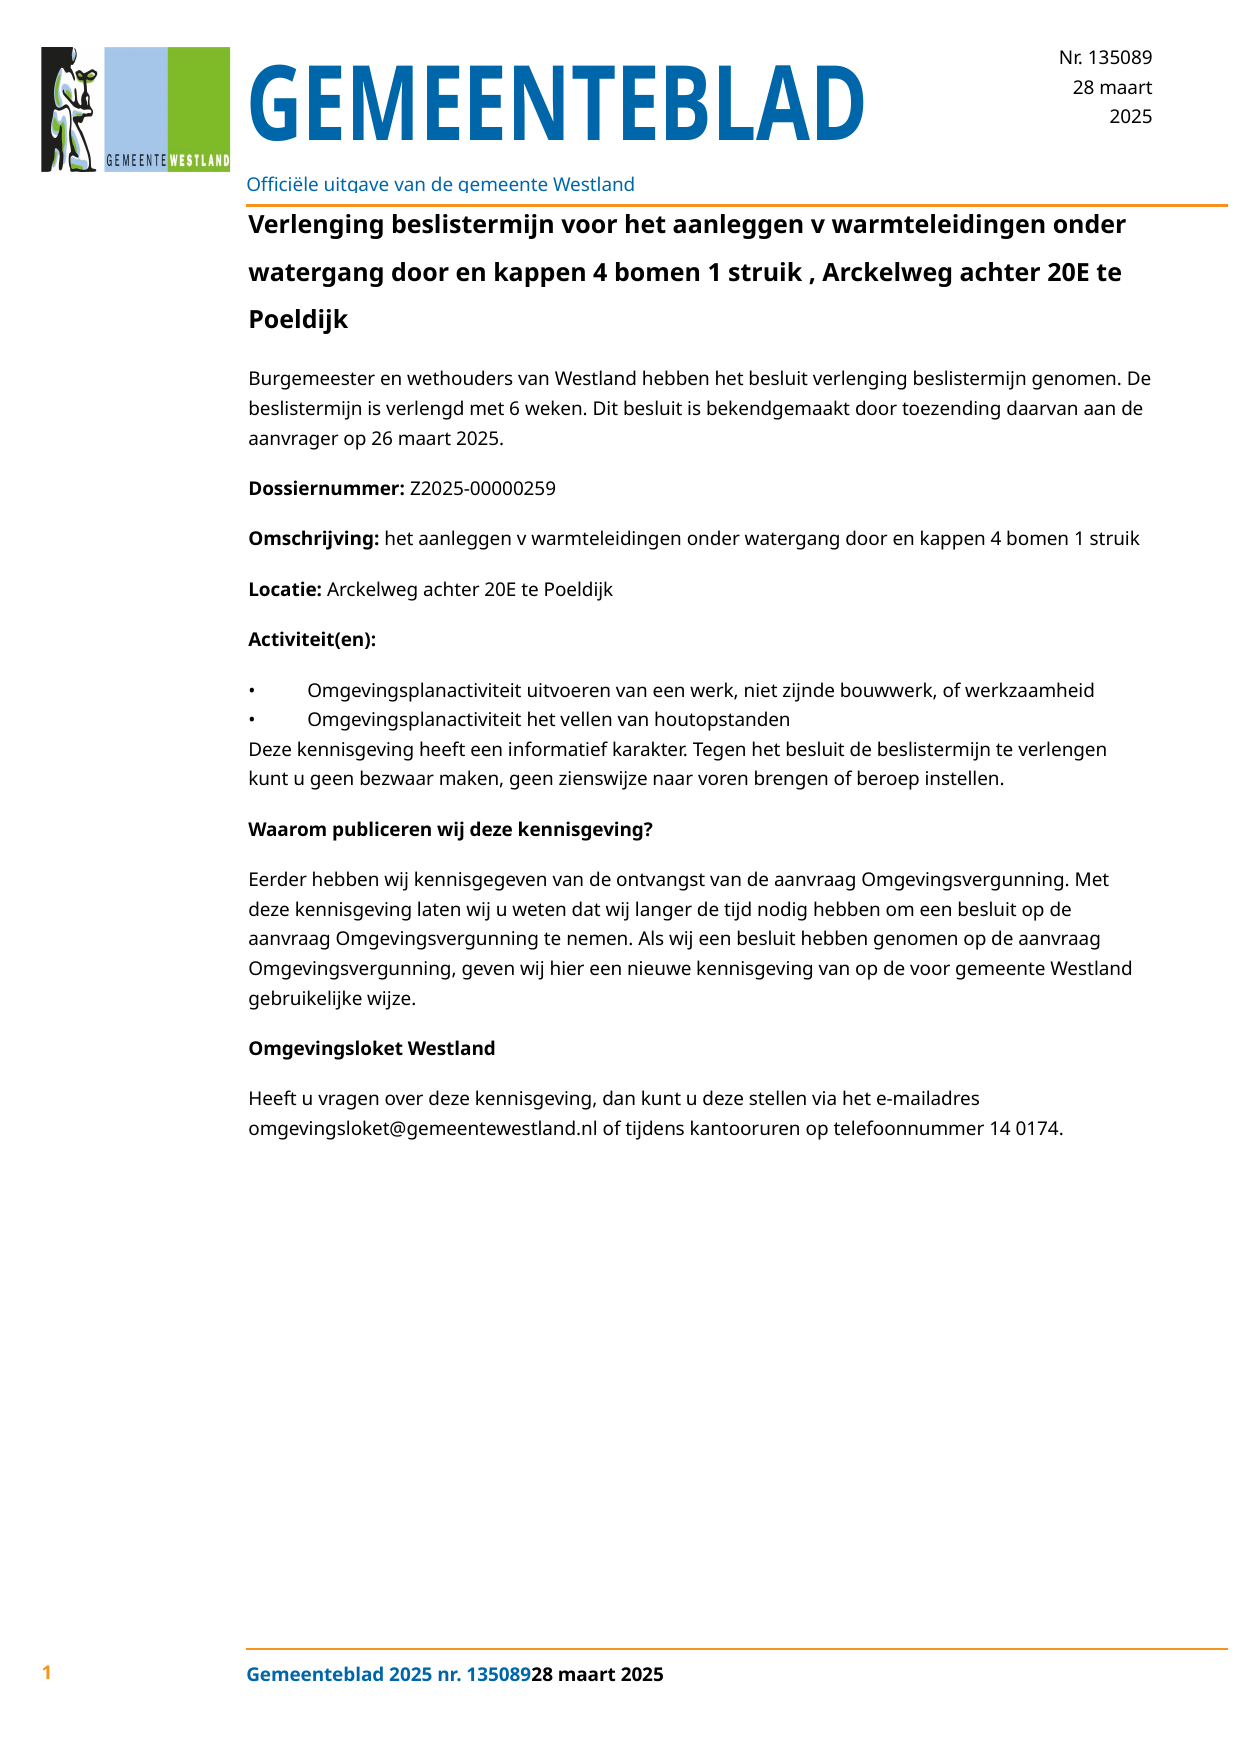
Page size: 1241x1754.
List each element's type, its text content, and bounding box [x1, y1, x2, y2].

text Burgemeester en wethouders van Westland hebben het besluit verlenging beslistermijn genomen. De beslistermijn is verlengd met 6 weken. Dit besluit is bekendgemaakt door toezending daarvan aan de aanvrager op 26 maart 2025. [248, 366, 1152, 450]
text Heeft u vragen over deze kennisgeving, dan kunt u deze stellen via het e-mailadres omgevingsloket@gemeentewestland.nl of tijdens kantooruren op telefoonnummer 14 0174. [248, 1086, 1152, 1141]
text Waarom publiceren wij deze kennisgeving? [248, 816, 1152, 842]
list Omgevingsplanactiviteit het vellen van houtopstanden [248, 706, 1152, 732]
text Deze kennisgeving heeft een informatief karakter. Tegen het besluit de beslistermijn te verlengen kunt u geen bezwaar maken, geen zienswijze naar voren brengen of beroep instellen. [248, 736, 1152, 791]
text Omschrijving: het aanleggen v warmteleidingen onder watergang door en kappen 4 bomen 1 struik [248, 526, 1152, 551]
text Eerder hebben wij kennisgegeven van de ontvangst van de aanvraag Omgevingsvergunning. Met deze kennisgeving laten wij u weten dat wij langer de tijd nodig hebben om een besluit op de aanvraag Omgevingsvergunning te nemen. Als wij een besluit hebben genomen op de aanvraag Omgevingsvergunning, geven wij hier een nieuwe kennisgeving van op de voor gemeente Westland gebruikelijke wijze. [248, 866, 1152, 1010]
text Dossiernummer: Z2025-00000259 [248, 475, 1152, 501]
text Locatie: Arckelweg achter 20E te Poeldijk [248, 576, 1152, 602]
picture [41, 47, 231, 172]
text Omgevingsloket Westland [248, 1035, 1152, 1061]
list Omgevingsplanactiviteit uitvoeren van een werk, niet zijnde bouwwerk, of werkzaamheid [248, 677, 1152, 702]
text Activiteit(en): [248, 626, 1152, 652]
text Verlenging beslistermijn voor het aanleggen v warmteleidingen onder watergang door en kappen 4 bomen 1 struik , Arckelweg achter 20E te Poeldijk [248, 207, 1152, 336]
